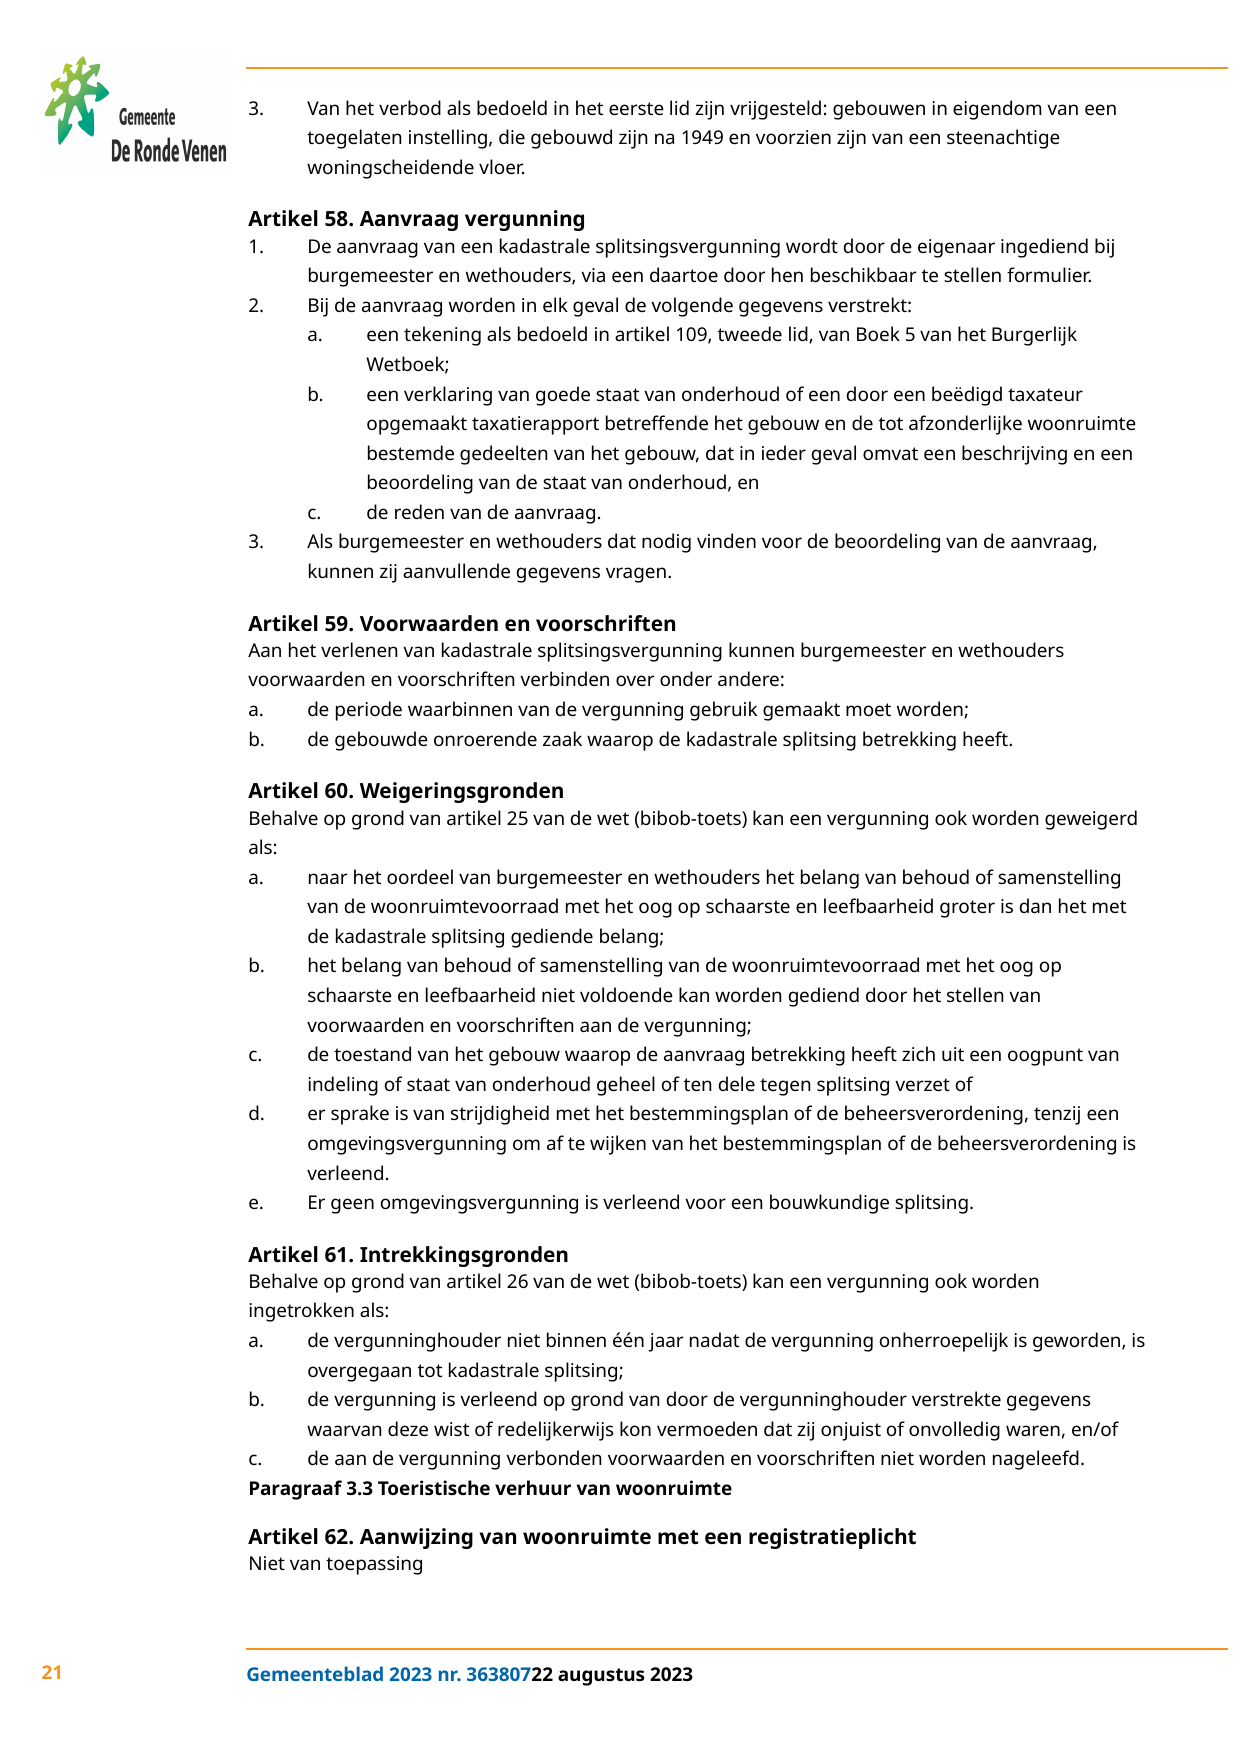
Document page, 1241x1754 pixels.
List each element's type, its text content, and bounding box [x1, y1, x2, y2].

list Bij de aanvraag worden in elk geval de volgende gegevens verstrekt: [248, 292, 1152, 318]
text Artikel 62. Aanwijzing van woonruimte met een registratieplicht [248, 1522, 1152, 1550]
text Artikel 58. Aanvraag vergunning [248, 204, 1152, 233]
list de gebouwde onroerende zaak waarop de kadastrale splitsing betrekking heeft. [248, 726, 1152, 752]
text Behalve op grond van artikel 26 van de wet (bibob-toets) kan een vergunning ook worden ingetrokken als: [248, 1268, 1152, 1323]
text Paragraaf 3.3 Toeristische verhuur van woonruimte [248, 1475, 1152, 1501]
list de toestand van het gebouw waarop de aanvraag betrekking heeft zich uit een oogpunt van indeling of staat van onderhoud geheel of ten dele tegen splitsing verzet of [248, 1041, 1152, 1097]
list Als burgemeester en wethouders dat nodig vinden voor de beoordeling van de aanvraag, kunnen zij aanvullende gegevens vragen. [248, 529, 1152, 584]
text Aan het verlenen van kadastrale splitsingsvergunning kunnen burgemeester en wethouders voorwaarden en voorschriften verbinden over onder andere: [248, 637, 1152, 692]
text Artikel 60. Weigeringsgronden [248, 776, 1152, 805]
text Artikel 61. Intrekkingsgronden [248, 1240, 1152, 1268]
list de vergunning is verleend op grond van door de vergunninghouder verstrekte gegevens waarvan deze wist of redelijkerwijs kon vermoeden dat zij onjuist of onvolledig waren, en/of [248, 1386, 1152, 1442]
list Van het verbod als bedoeld in het eerste lid zijn vrijgesteld: gebouwen in eigendom van een toegelaten instelling, die gebouwd zijn na 1949 en voorzien zijn van een steenachtige woningscheidende vloer. [248, 95, 1152, 180]
list de aan de vergunning verbonden voorwaarden en voorschriften niet worden nageleefd. [248, 1446, 1152, 1471]
list naar het oordeel van burgemeester en wethouders het belang van behoud of samenstelling van de woonruimtevoorraad met het oog op schaarste en leefbaarheid groter is dan het met de kadastrale splitsing gediende belang; [248, 864, 1152, 949]
list een tekening als bedoeld in artikel 109, tweede lid, van Boek 5 van het Burgerlijk Wetboek; [307, 322, 1152, 377]
list de periode waarbinnen van de vergunning gebruik gemaakt moet worden; [248, 696, 1152, 722]
list Er geen omgevingsvergunning is verleend voor een bouwkundige splitsing. [248, 1189, 1152, 1215]
list er sprake is van strijdigheid met het bestemmingsplan of de beheersverordening, tenzij een omgevingsvergunning om af te wijken van het bestemmingsplan of de beheersverordening is verleend. [248, 1101, 1152, 1185]
list een verklaring van goede staat van onderhoud of een door een beëdigd taxateur opgemaakt taxatierapport betreffende het gebouw en de tot afzonderlijke woonruimte bestemde gedeelten van het gebouw, dat in ieder geval omvat een beschrijving en een beoordeling van de staat van onderhoud, en [307, 381, 1152, 495]
text Artikel 59. Voorwaarden en voorschriften [248, 609, 1152, 637]
list De aanvraag van een kadastrale splitsingsvergunning wordt door de eigenaar ingediend bij burgemeester en wethouders, via een daartoe door hen beschikbaar te stellen formulier. [248, 233, 1152, 288]
text Niet van toepassing [248, 1550, 1152, 1576]
text Behalve op grond van artikel 25 van de wet (bibob-toets) kan een vergunning ook worden geweigerd als: [248, 805, 1152, 860]
list de vergunninghouder niet binnen één jaar nadat de vergunning onherroepelijk is geworden, is overgegaan tot kadastrale splitsing; [248, 1327, 1152, 1383]
list het belang van behoud of samenstelling van de woonruimtevoorraad met het oog op schaarste en leefbaarheid niet voldoende kan worden gediend door het stellen van voorwaarden en voorschriften aan de vergunning; [248, 953, 1152, 1037]
picture [41, 47, 231, 172]
list de reden van de aanvraag. [307, 499, 1152, 525]
